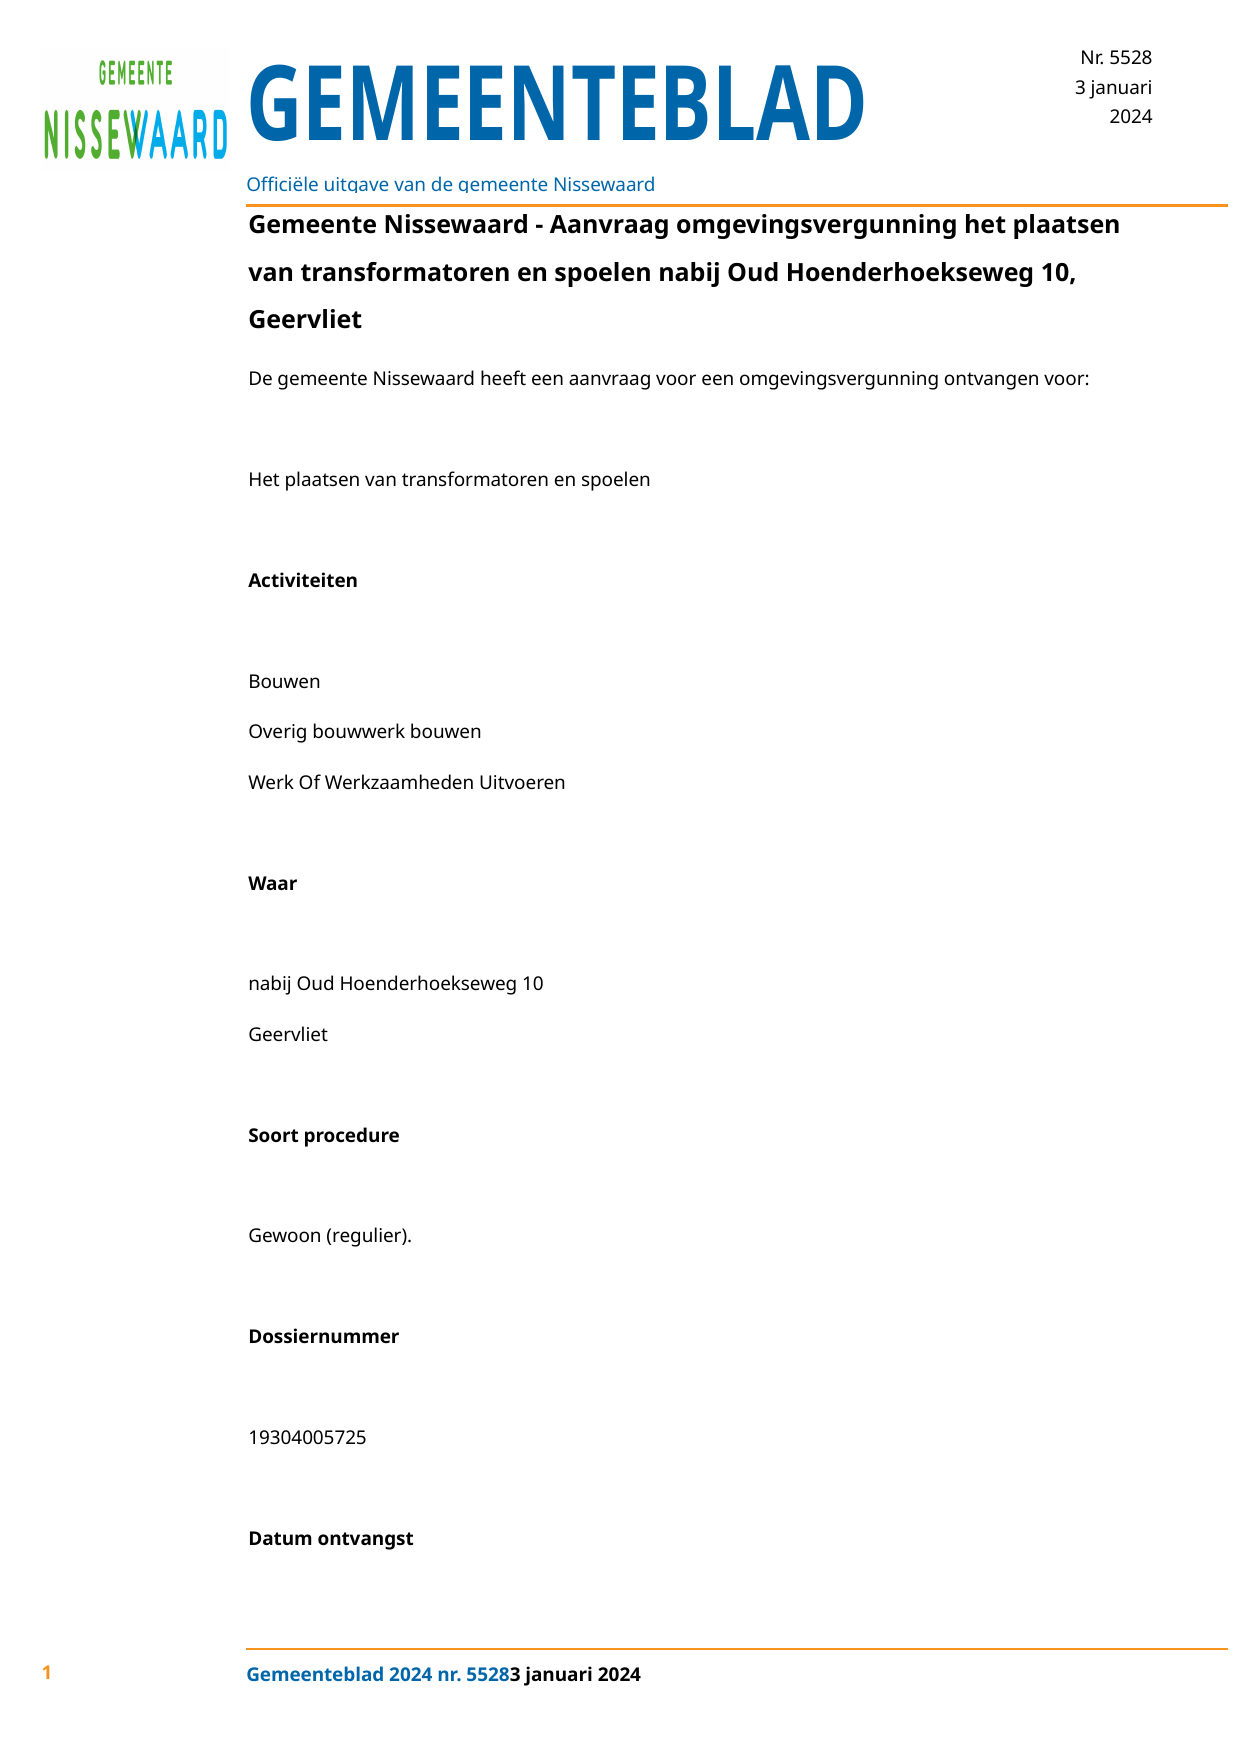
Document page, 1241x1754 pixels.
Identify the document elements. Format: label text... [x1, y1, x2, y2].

text Soort procedure [248, 1122, 1152, 1147]
text Dossiernummer [248, 1323, 1152, 1349]
picture [41, 47, 231, 172]
text Gewoon (regulier). [248, 1223, 1152, 1248]
text 19304005725 [248, 1424, 1152, 1450]
text Datum ontvangst [248, 1525, 1152, 1551]
text Het plaatsen van transformatoren en spoelen [248, 466, 1152, 492]
text Activiteiten [248, 567, 1152, 593]
text Werk Of Werkzaamheden Uitvoeren [248, 769, 1152, 794]
text De gemeente Nissewaard heeft een aanvraag voor een omgevingsvergunning ontvangen voor: [248, 366, 1152, 391]
text Geervliet [248, 1021, 1152, 1047]
text Gemeente Nissewaard - Aanvraag omgevingsvergunning het plaatsen van transformatoren en spoelen nabij Oud Hoenderhoekseweg 10, Geervliet [248, 207, 1152, 336]
text Waar [248, 870, 1152, 895]
text nabij Oud Hoenderhoekseweg 10 [248, 971, 1152, 996]
text Overig bouwwerk bouwen [248, 718, 1152, 744]
text Bouwen [248, 668, 1152, 694]
